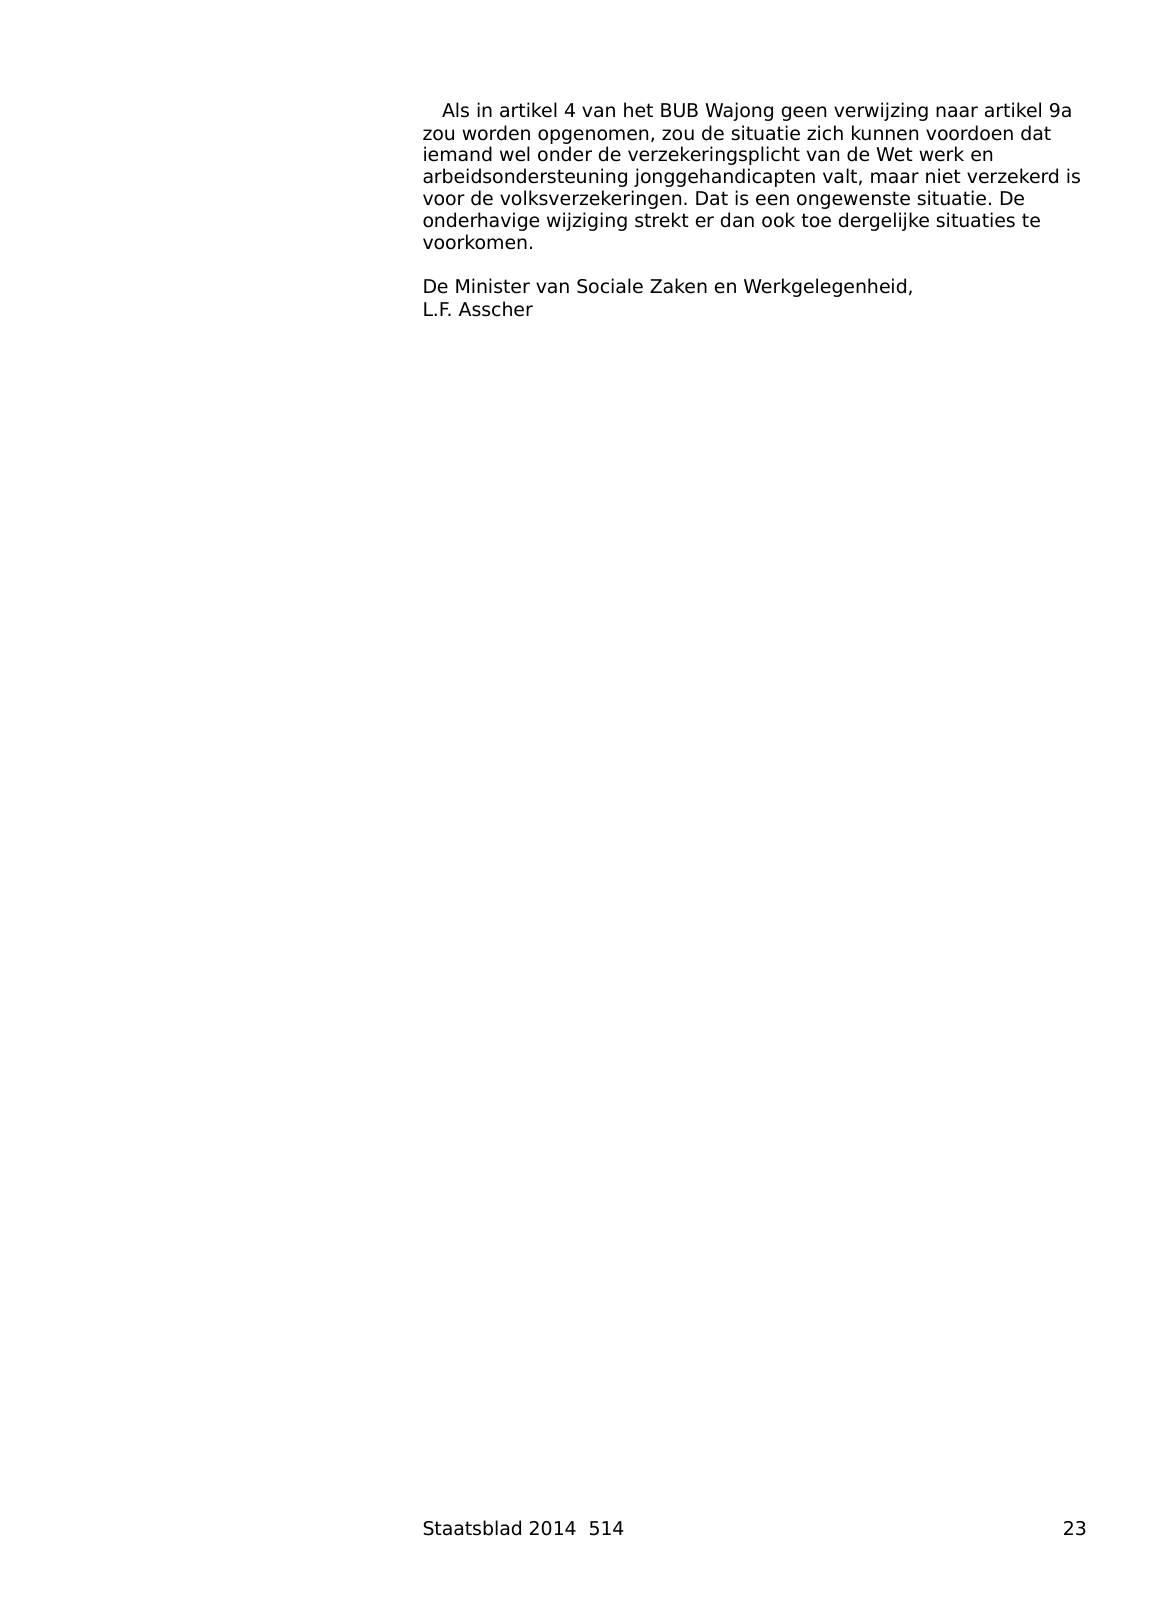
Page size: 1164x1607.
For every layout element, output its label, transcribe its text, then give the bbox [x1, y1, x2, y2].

text De Minister van Sociale Zaken en Werkgelegenheid, L.F. Asscher [422, 276, 1087, 320]
text Als in artikel 4 van het BUB Wajong geen verwijzing naar artikel 9a zou worden opgenomen, zou de situatie zich kunnen voordoen dat iemand wel onder de verzekeringsplicht van de Wet werk en arbeidsondersteuning jonggehandicapten valt, maar niet verzekerd is voor de volksverzekeringen. Dat is een ongewenste situatie. De onderhavige wijziging strekt er dan ook toe dergelijke situaties te voorkomen. [422, 100, 1087, 254]
